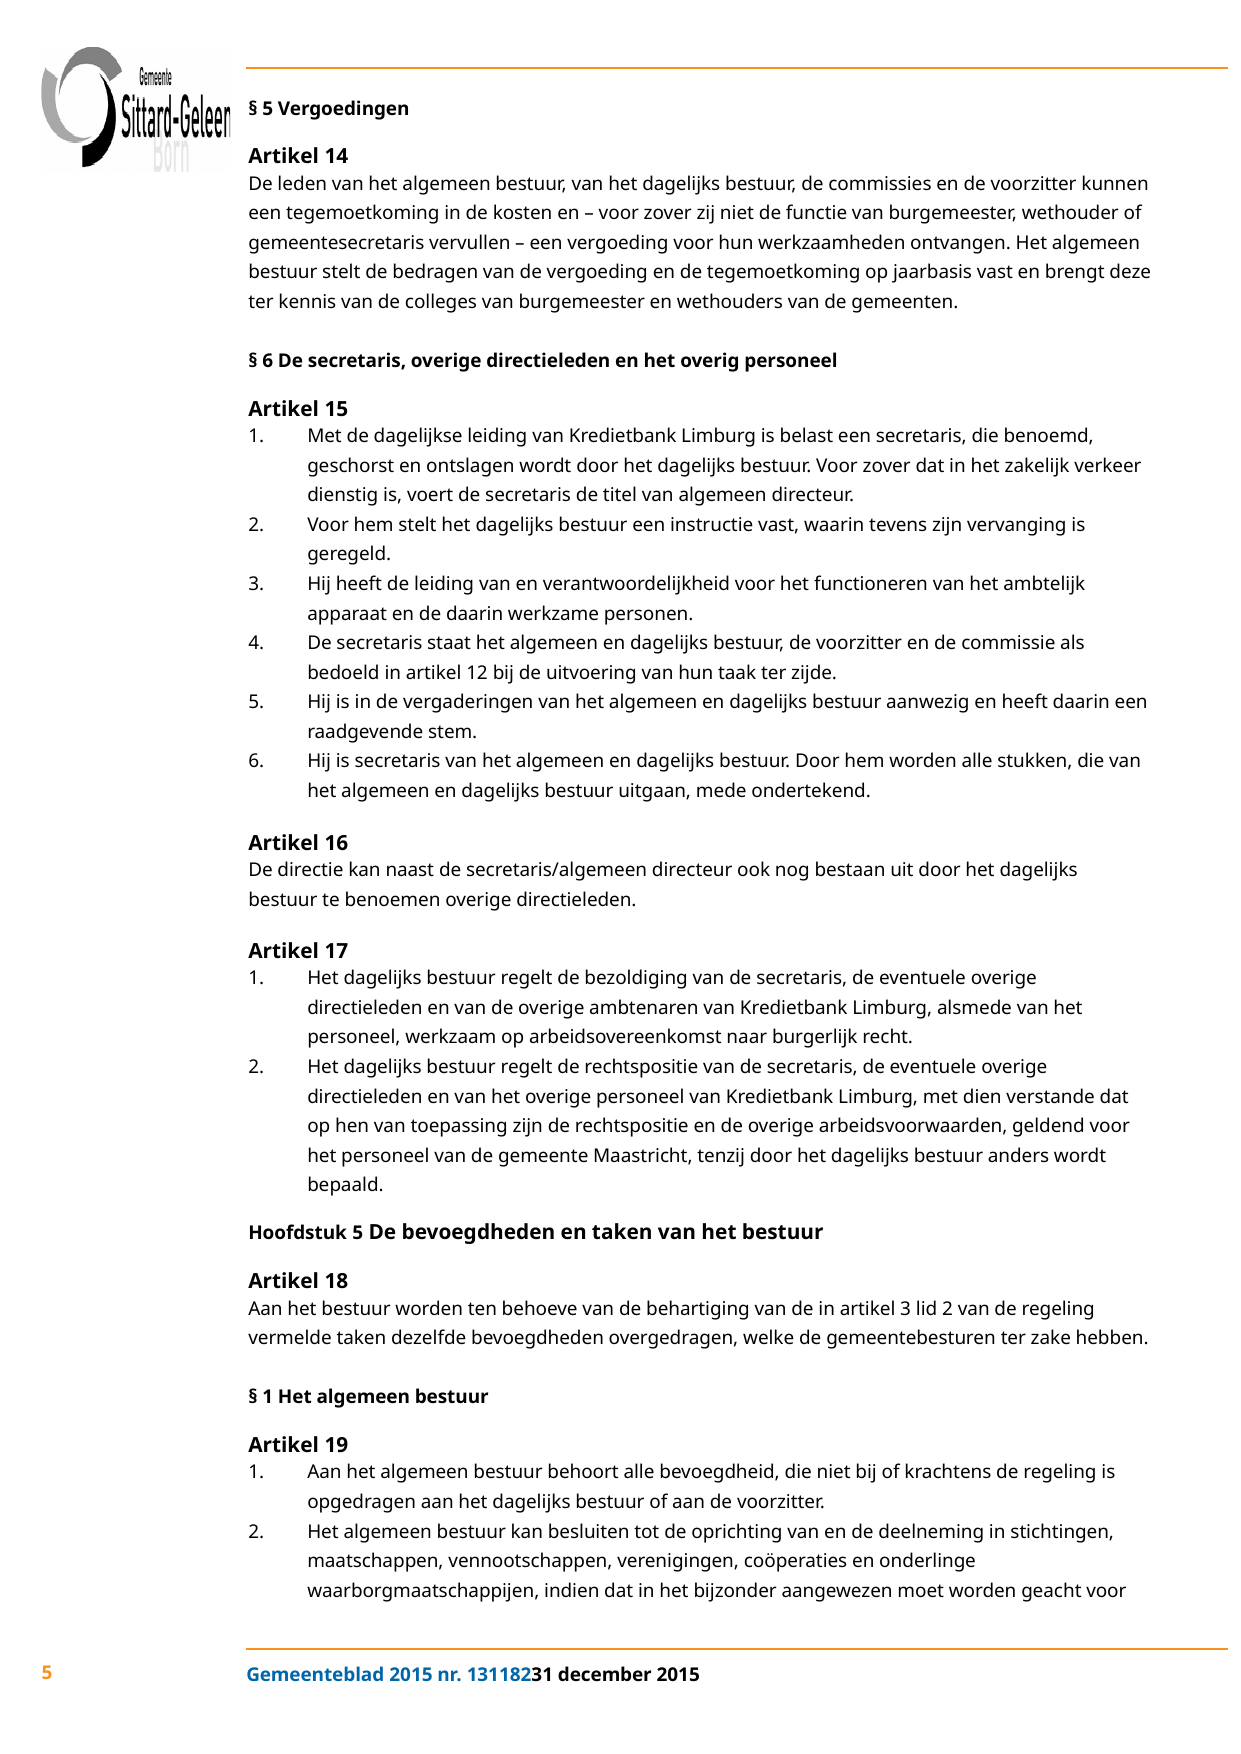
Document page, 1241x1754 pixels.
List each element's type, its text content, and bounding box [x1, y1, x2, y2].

text § 5 Vergoedingen [248, 95, 1152, 121]
list Het dagelijks bestuur regelt de bezoldiging van de secretaris, de eventuele overige directieleden en van de overige ambtenaren van Kredietbank Limburg, alsmede van het personeel, werkzaam op arbeidsovereenkomst naar burgerlijk recht. [248, 964, 1152, 1049]
text Artikel 15 [248, 394, 1152, 422]
list Het algemeen bestuur kan besluiten tot de oprichting van en de deelneming in stichtingen, maatschappen, vennootschappen, verenigingen, coöperaties en onderlinge waarborgmaatschappijen, indien dat in het bijzonder aangewezen moet worden geacht voor [248, 1518, 1152, 1603]
text Aan het bestuur worden ten behoeve van de behartiging van de in artikel 3 lid 2 van de regeling vermelde taken dezelfde bevoegdheden overgedragen, welke de gemeentebesturen ter zake hebben. [248, 1295, 1152, 1350]
text Artikel 18 [248, 1267, 1152, 1295]
text Artikel 14 [248, 141, 1152, 170]
text Hoofdstuk 5 De bevoegdheden en taken van het bestuur [248, 1217, 1152, 1246]
list Het dagelijks bestuur regelt de rechtspositie van de secretaris, de eventuele overige directieleden en van het overige personeel van Kredietbank Limburg, met dien verstande dat op hen van toepassing zijn de rechtspositie en de overige arbeidsvoorwaarden, geldend voor het personeel van de gemeente Maastricht, tenzij door het dagelijks bestuur anders wordt bepaald. [248, 1053, 1152, 1197]
list Aan het algemeen bestuur behoort alle bevoegdheid, die niet bij of krachtens de regeling is opgedragen aan het dagelijks bestuur of aan de voorzitter. [248, 1459, 1152, 1514]
text § 1 Het algemeen bestuur [248, 1384, 1152, 1409]
list De secretaris staat het algemeen en dagelijks bestuur, de voorzitter en de commissie als bedoeld in artikel 12 bij de uitvoering van hun taak ter zijde. [248, 629, 1152, 685]
text § 6 De secretaris, overige directieleden en het overig personeel [248, 347, 1152, 373]
list Voor hem stelt het dagelijks bestuur een instructie vast, waarin tevens zijn vervanging is geregeld. [248, 511, 1152, 566]
list Met de dagelijkse leiding van Kredietbank Limburg is belast een secretaris, die benoemd, geschorst en ontslagen wordt door het dagelijks bestuur. Voor zover dat in het zakelijk verkeer dienstig is, voert de secretaris de titel van algemeen directeur. [248, 422, 1152, 507]
list Hij is secretaris van het algemeen en dagelijks bestuur. Door hem worden alle stukken, die van het algemeen en dagelijks bestuur uitgaan, mede ondertekend. [248, 748, 1152, 803]
text De directie kan naast de secretaris/algemeen directeur ook nog bestaan uit door het dagelijks bestuur te benoemen overige directieleden. [248, 856, 1152, 911]
text Artikel 19 [248, 1430, 1152, 1459]
text Artikel 17 [248, 936, 1152, 964]
list Hij heeft de leiding van en verantwoordelijkheid voor het functioneren van het ambtelijk apparaat en de daarin werkzame personen. [248, 570, 1152, 626]
text Artikel 16 [248, 828, 1152, 856]
list Hij is in de vergaderingen van het algemeen en dagelijks bestuur aanwezig en heeft daarin een raadgevende stem. [248, 688, 1152, 744]
text De leden van het algemeen bestuur, van het dagelijks bestuur, de commissies en de voorzitter kunnen een tegemoetkoming in de kosten en – voor zover zij niet de functie van burgemeester, wethouder of gemeentesecretaris vervullen – een vergoeding voor hun werkzaamheden ontvangen. Het algemeen bestuur stelt de bedragen van de vergoeding en de tegemoetkoming op jaarbasis vast en brengt deze ter kennis van de colleges van burgemeester en wethouders van de gemeenten. [248, 170, 1152, 314]
picture [41, 47, 231, 172]
